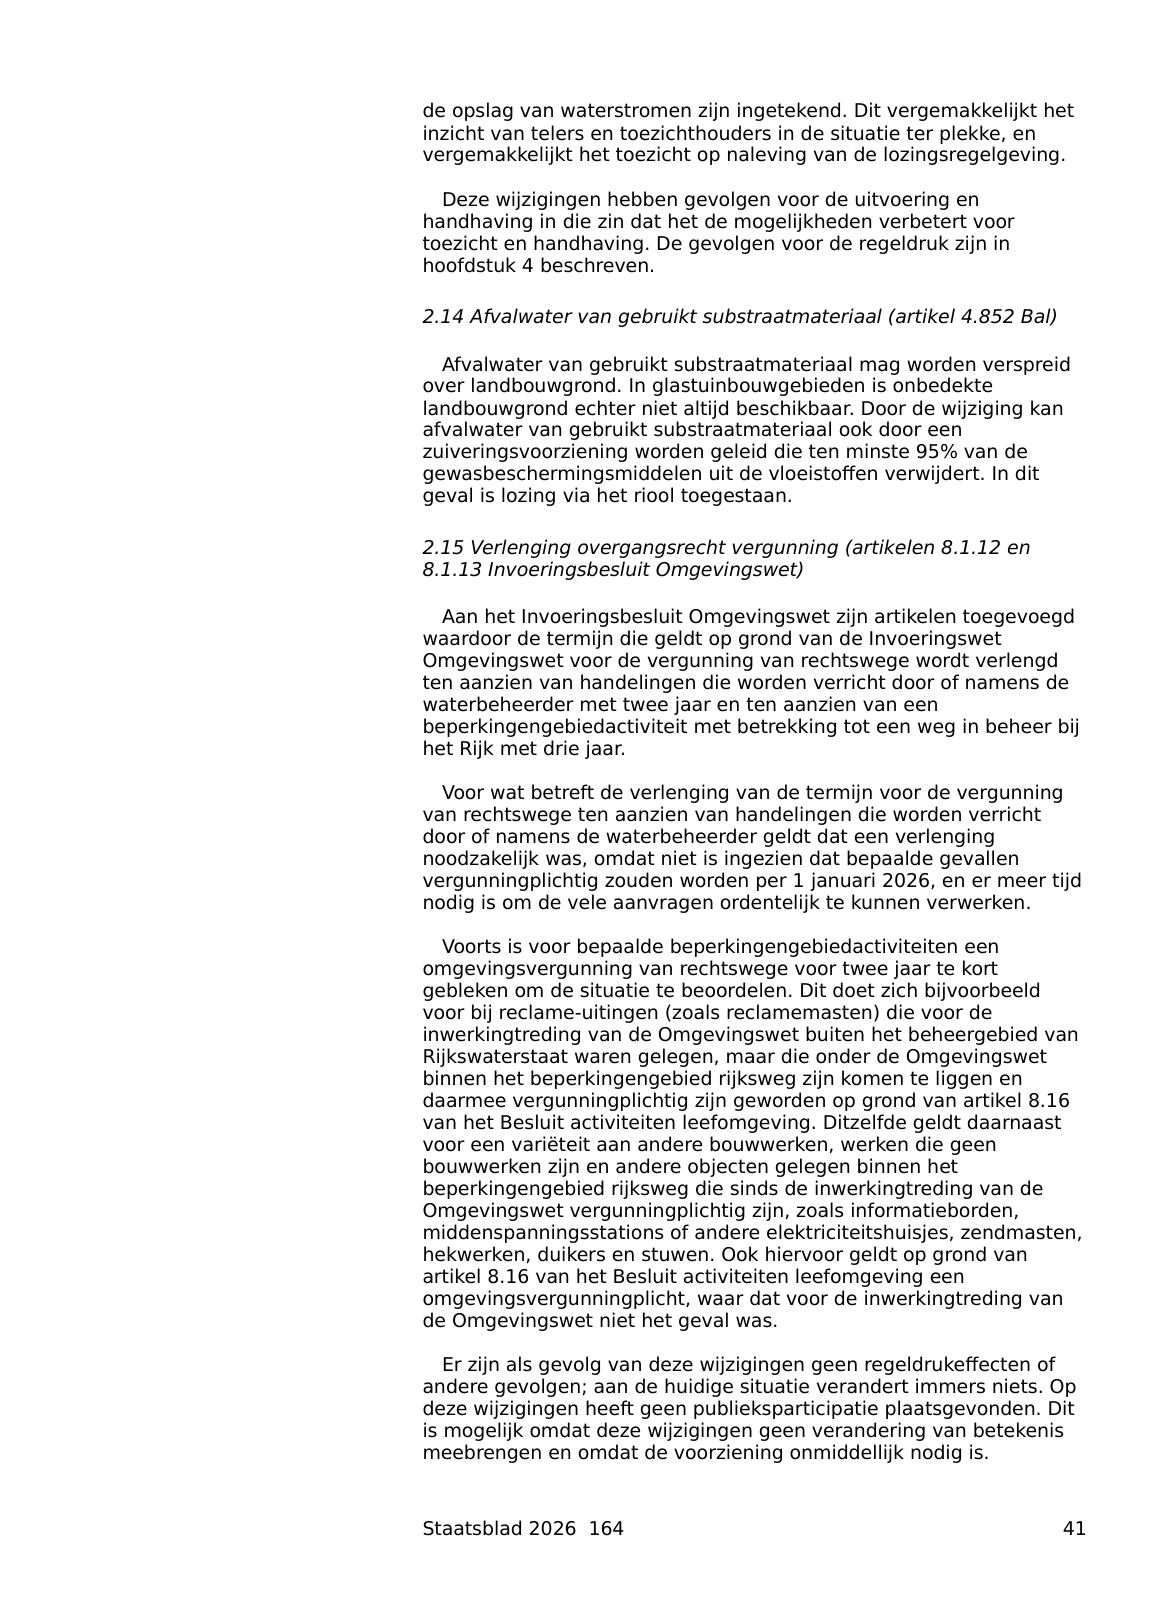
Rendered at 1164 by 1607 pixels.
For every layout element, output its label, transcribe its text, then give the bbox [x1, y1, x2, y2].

text Er zijn als gevolg van deze wijzigingen geen regeldrukeffecten of andere gevolgen; aan de huidige situatie verandert immers niets. Op deze wijzigingen heeft geen publieksparticipatie plaatsgevonden. Dit is mogelijk omdat deze wijzigingen geen verandering van betekenis meebrengen en omdat de voorziening onmiddellijk nodig is. [422, 1354, 1087, 1464]
text Voorts is voor bepaalde beperkingengebiedactiviteiten een omgevingsvergunning van rechtswege voor twee jaar te kort gebleken om de situatie te beoordelen. Dit doet zich bijvoorbeeld voor bij reclame-uitingen (zoals reclamemasten) die voor de inwerkingtreding van de Omgevingswet buiten het beheergebied van Rijkswaterstaat waren gelegen, maar die onder de Omgevingswet binnen het beperkingengebied rijksweg zijn komen te liggen en daarmee vergunningplichtig zijn geworden op grond van artikel 8.16 van het Besluit activiteiten leefomgeving. Ditzelfde geldt daarnaast voor een variëteit aan andere bouwwerken, werken die geen bouwwerken zijn en andere objecten gelegen binnen het beperkingengebied rijksweg die sinds de inwerkingtreding van de Omgevingswet vergunningplichtig zijn, zoals informatieborden, middenspanningsstations of andere elektriciteitshuisjes, zendmasten, hekwerken, duikers en stuwen. Ook hiervoor geldt op grond van artikel 8.16 van het Besluit activiteiten leefomgeving een omgevingsvergunningplicht, waar dat voor de inwerkingtreding van de Omgevingswet niet het geval was. [422, 936, 1087, 1332]
subtitle 2.14 Afvalwater van gebruikt substraatmateriaal (artikel 4.852 Bal) [422, 306, 1087, 328]
subtitle 2.15 Verlenging overgangsrecht vergunning (artikelen 8.1.12 en 8.1.13 Invoeringsbesluit Omgevingswet) [422, 537, 1087, 581]
text Voor wat betreft de verlenging van de termijn voor de vergunning van rechtswege ten aanzien van handelingen die worden verricht door of namens de waterbeheerder geldt dat een verlenging noodzakelijk was, omdat niet is ingezien dat bepaalde gevallen vergunningplichtig zouden worden per 1 januari 2026, en er meer tijd nodig is om de vele aanvragen ordentelijk te kunnen verwerken. [422, 782, 1087, 914]
text Aan het Invoeringsbesluit Omgevingswet zijn artikelen toegevoegd waardoor de termijn die geldt op grond van de Invoeringswet Omgevingswet voor de vergunning van rechtswege wordt verlengd ten aanzien van handelingen die worden verricht door of namens de waterbeheerder met twee jaar en ten aanzien van een beperkingengebiedactiviteit met betrekking tot een weg in beheer bij het Rijk met drie jaar. [422, 606, 1087, 760]
text Deze wijzigingen hebben gevolgen voor de uitvoering en handhaving in die zin dat het de mogelijkheden verbetert voor toezicht en handhaving. De gevolgen voor de regeldruk zijn in hoofdstuk 4 beschreven. [422, 188, 1087, 276]
text Afvalwater van gebruikt substraatmateriaal mag worden verspreid over landbouwgrond. In glastuinbouwgebieden is onbedekte landbouwgrond echter niet altijd beschikbaar. Door de wijziging kan afvalwater van gebruikt substraatmateriaal ook door een zuiveringsvoorziening worden geleid die ten minste 95% van de gewasbeschermingsmiddelen uit de vloeistoffen verwijdert. In dit geval is lozing via het riool toegestaan. [422, 353, 1087, 507]
text de opslag van waterstromen zijn ingetekend. Dit vergemakkelijkt het inzicht van telers en toezichthouders in de situatie ter plekke, en vergemakkelijkt het toezicht op naleving van de lozingsregelgeving. [422, 100, 1087, 166]
